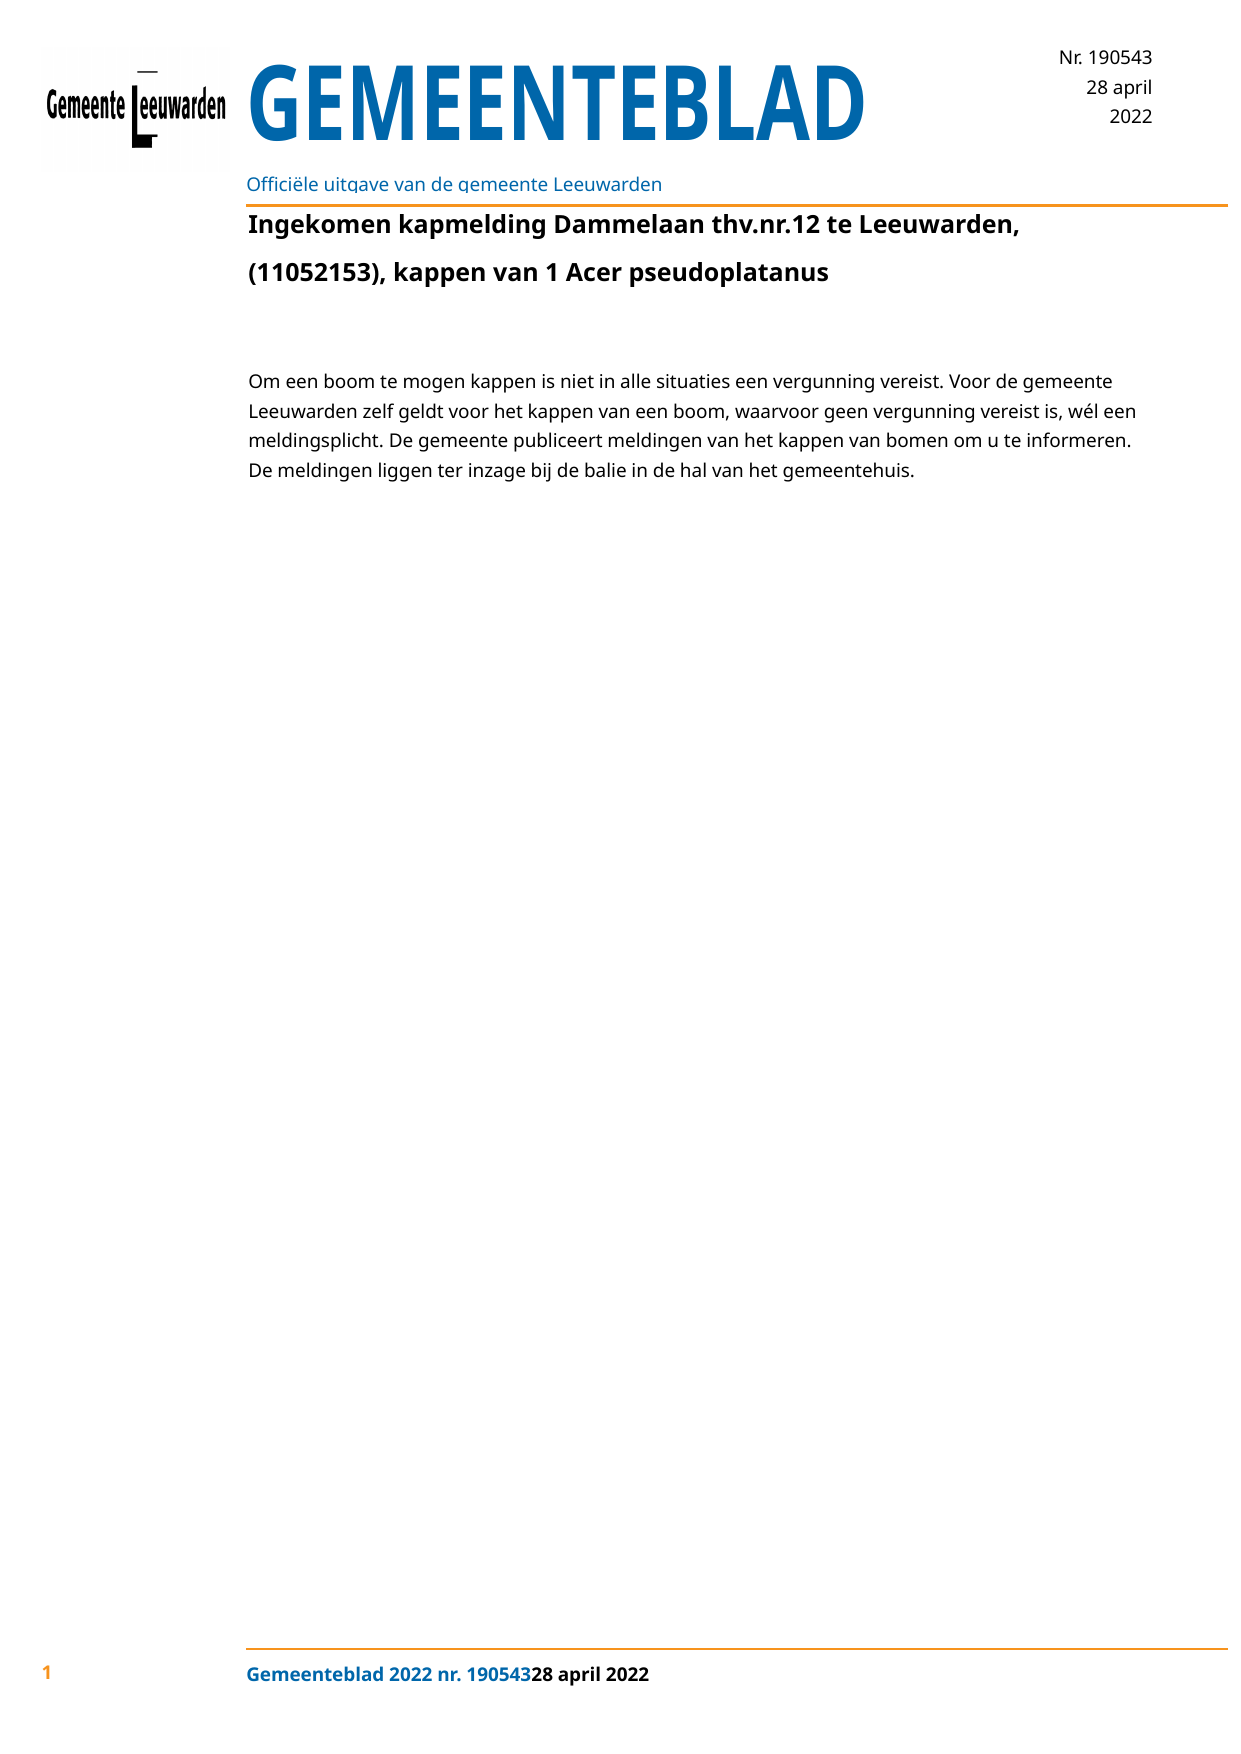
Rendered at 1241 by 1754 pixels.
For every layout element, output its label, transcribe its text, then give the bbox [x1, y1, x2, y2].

picture [41, 47, 231, 172]
text Om een boom te mogen kappen is niet in alle situaties een vergunning vereist. Voor de gemeente Leeuwarden zelf geldt voor het kappen van een boom, waarvoor geen vergunning vereist is, wél een meldingsplicht. De gemeente publiceert meldingen van het kappen van bomen om u te informeren. De meldingen liggen ter inzage bij de balie in de hal van het gemeentehuis. [248, 368, 1152, 483]
text Ingekomen kapmelding Dammelaan thv.nr.12 te Leeuwarden, (11052153), kappen van 1 Acer pseudoplatanus [248, 207, 1152, 288]
